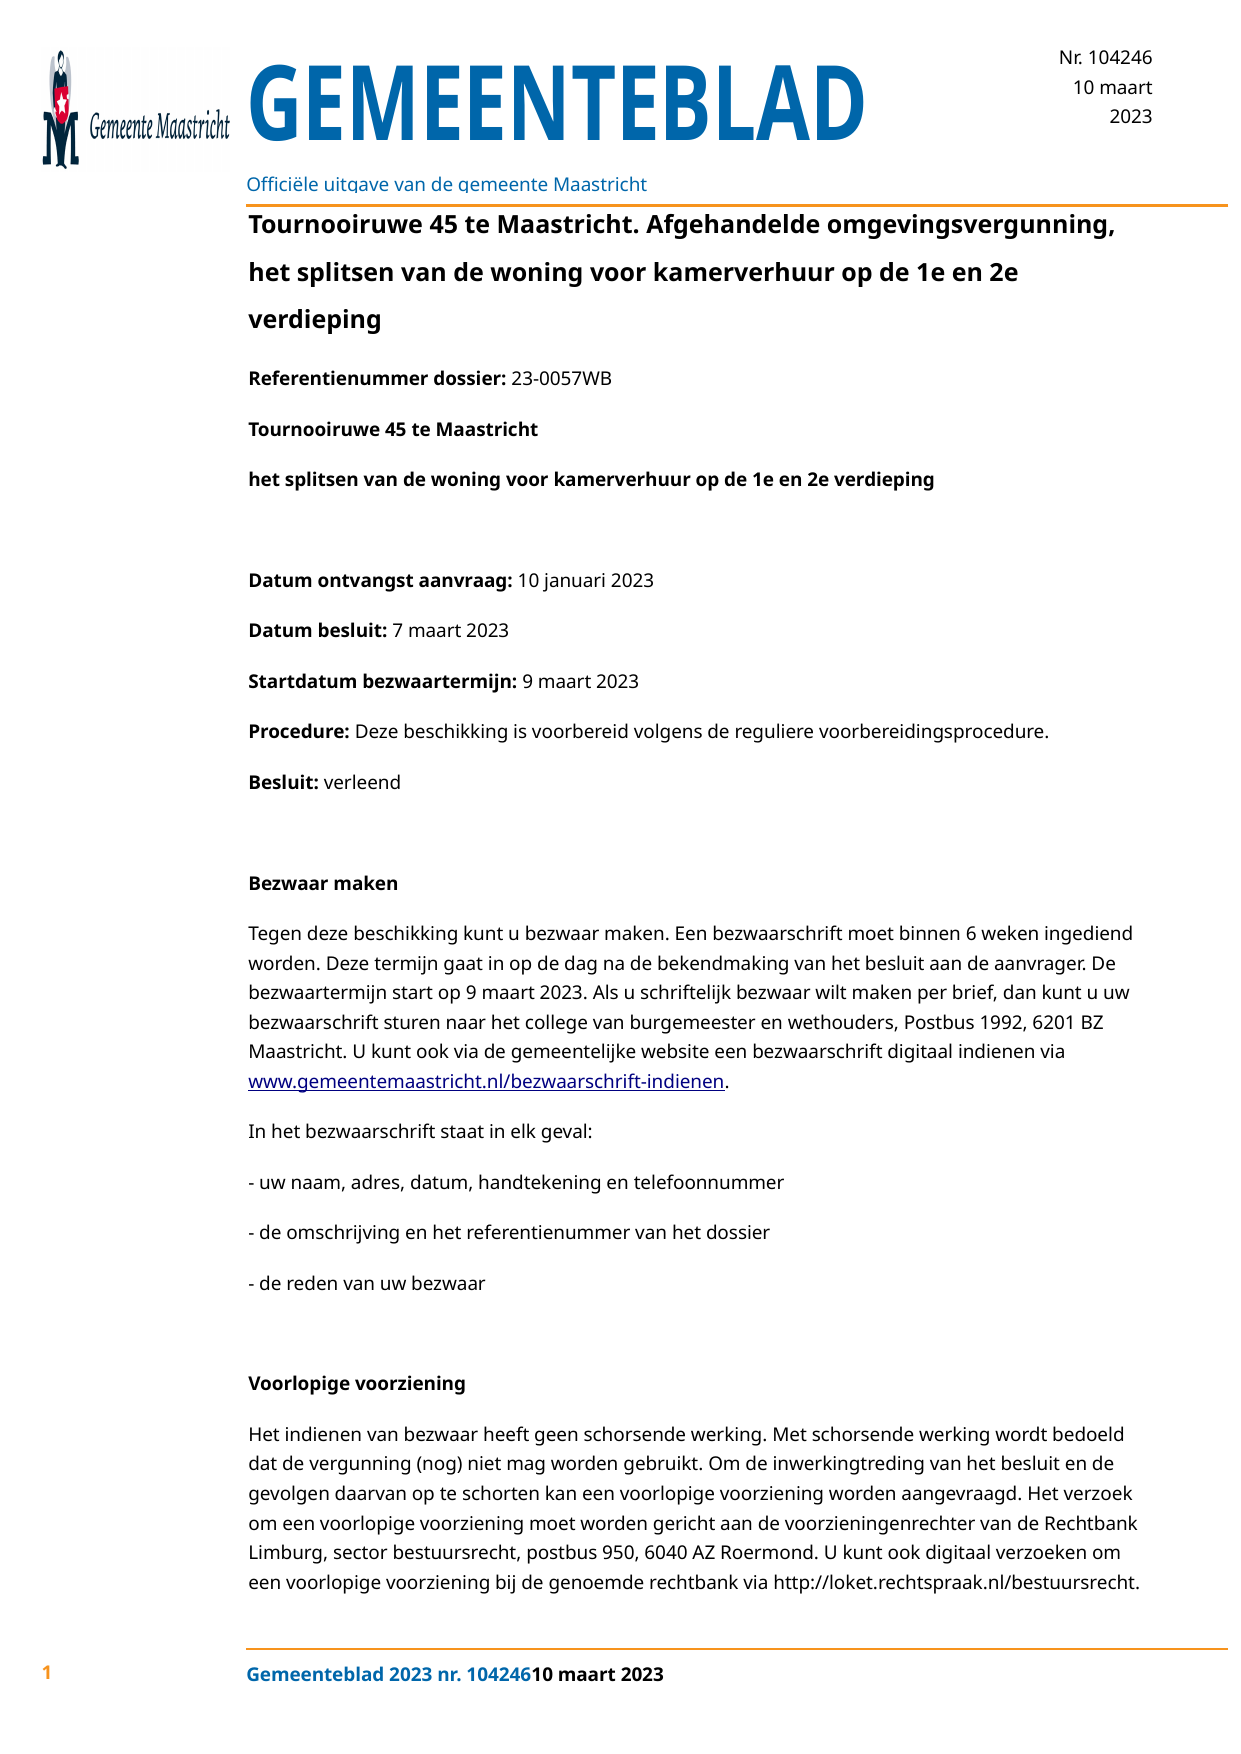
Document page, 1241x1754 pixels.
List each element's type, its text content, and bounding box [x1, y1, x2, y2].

text In het bezwaarschrift staat in elk geval: [248, 1118, 1152, 1144]
text Startdatum bezwaartermijn: 9 maart 2023 [248, 668, 1152, 694]
text Besluit: verleend [248, 769, 1152, 794]
text - uw naam, adres, datum, handtekening en telefoonnummer [248, 1169, 1152, 1194]
text Voorlopige voorziening [248, 1371, 1152, 1396]
text Tegen deze beschikking kunt u bezwaar maken. Een bezwaarschrift moet binnen 6 weken ingediend worden. Deze termijn gaat in op de dag na de bekendmaking van het besluit aan de aanvrager. De bezwaartermijn start op 9 maart 2023. Als u schriftelijk bezwaar wilt maken per brief, dan kunt u uw bezwaarschrift sturen naar het college van burgemeester en wethouders, Postbus 1992, 6201 BZ Maastricht. U kunt ook via de gemeentelijke website een bezwaarschrift digitaal indienen via www.gemeentemaastricht.nl/bezwaarschrift-indienen. [248, 920, 1152, 1094]
text Bezwaar maken [248, 870, 1152, 895]
text - de reden van uw bezwaar [248, 1270, 1152, 1295]
text Datum ontvangst aanvraag: 10 januari 2023 [248, 567, 1152, 593]
text het splitsen van de woning voor kamerverhuur op de 1e en 2e verdieping [248, 466, 1152, 492]
text Tournooiruwe 45 te Maastricht. Afgehandelde omgevingsvergunning, het splitsen van de woning voor kamerverhuur op de 1e en 2e verdieping [248, 207, 1152, 336]
picture [41, 47, 231, 172]
text Datum besluit: 7 maart 2023 [248, 618, 1152, 643]
text Procedure: Deze beschikking is voorbereid volgens de reguliere voorbereidingsprocedure. [248, 718, 1152, 744]
text Tournooiruwe 45 te Maastricht [248, 416, 1152, 442]
text - de omschrijving en het referentienummer van het dossier [248, 1219, 1152, 1245]
text Referentienummer dossier: 23-0057WB [248, 366, 1152, 391]
text Het indienen van bezwaar heeft geen schorsende werking. Met schorsende werking wordt bedoeld dat de vergunning (nog) niet mag worden gebruikt. Om de inwerkingtreding van het besluit en de gevolgen daarvan op te schorten kan een voorlopige voorziening worden aangevraagd. Het verzoek om een voorlopige voorziening moet worden gericht aan de voorzieningenrechter van de Rechtbank Limburg, sector bestuursrecht, postbus 950, 6040 AZ Roermond. U kunt ook digitaal verzoeken om een voorlopige voorziening bij de genoemde rechtbank via http://loket.rechtspraak.nl/bestuursrecht. [248, 1421, 1152, 1594]
